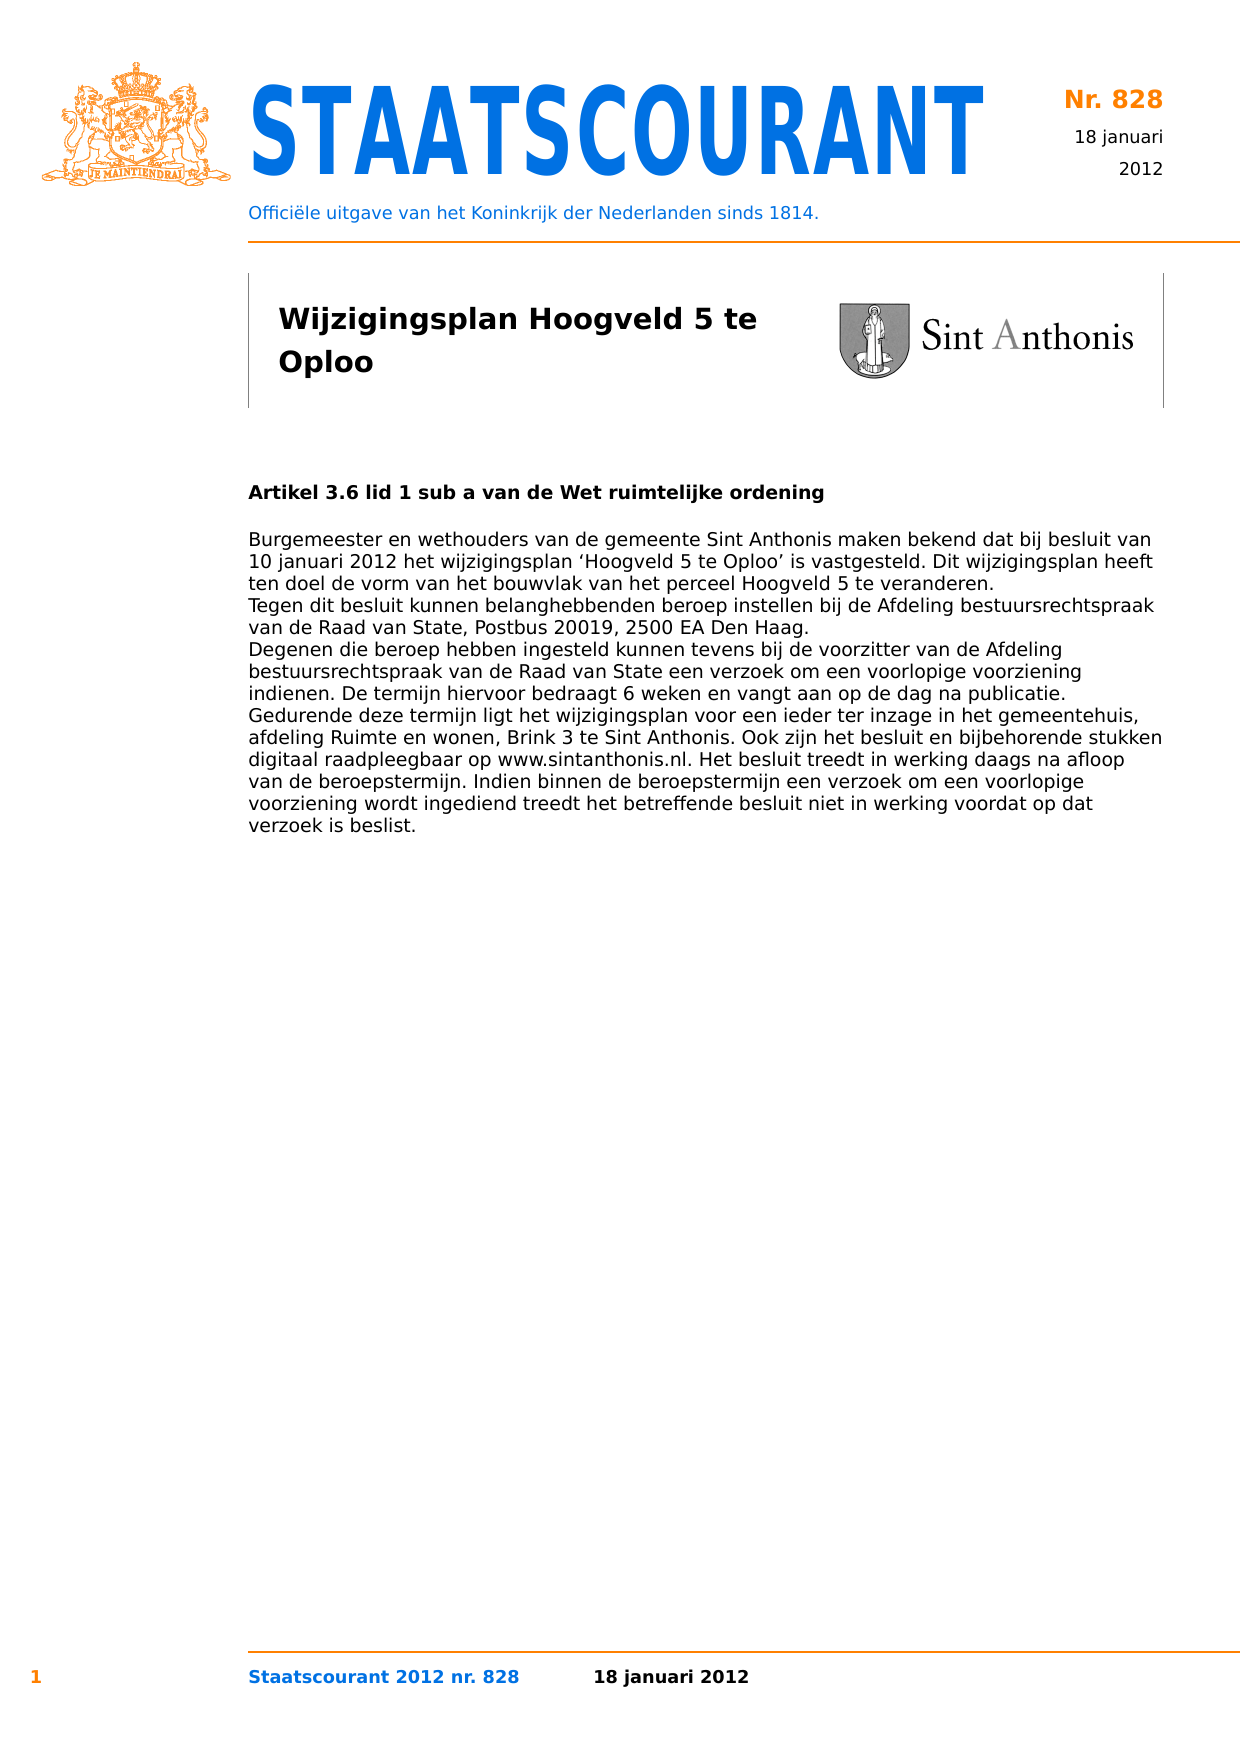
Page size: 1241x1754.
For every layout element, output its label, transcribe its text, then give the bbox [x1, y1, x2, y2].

table_header STAATSCOURANT [248, 62, 998, 203]
subtitle Artikel 3.6 lid 1 sub a van de Wet ruimtelijke ordening [248, 482, 1163, 504]
text Tegen dit besluit kunnen belanghebbenden beroep instellen bij de Afdeling bestuursrechtspraak van de Raad van State, Postbus 20019, 2500 EA Den Haag. [248, 595, 1163, 639]
picture [838, 302, 1134, 380]
text Burgemeester en wethouders van de gemeente Sint Anthonis maken bekend dat bij besluit van 10 januari 2012 het wijzigingsplan ‘Hoogveld 5 te Oploo’ is vastgesteld. Dit wijzigingsplan heeft ten doel de vorm van het bouwvlak van het perceel Hoogveld 5 te veranderen. [248, 529, 1163, 595]
picture [41, 62, 231, 186]
table_header [25, 62, 248, 241]
text Degenen die beroep hebben ingesteld kunnen tevens bij de voorzitter van de Afdeling bestuursrechtspraak van de Raad van State een verzoek om een voorlopige voorziening indienen. De termijn hiervoor bedraagt 6 weken en vangt aan op de dag na publicatie. Gedurende deze termijn ligt het wijzigingsplan voor een ieder ter inzage in het gemeentehuis, afdeling Ruimte en wonen, Brink 3 te Sint Anthonis. Ook zijn het besluit en bijbehorende stukken digitaal raadpleegbaar op www.sintanthonis.nl. Het besluit treedt in werking daags na afloop van de beroepstermijn. Indien binnen de beroepstermijn een verzoek om een voorlopige voorziening wordt ingediend treedt het betreffende besluit niet in werking voordat op dat verzoek is beslist. [248, 639, 1163, 837]
table_cell Officiële uitgave van het Koninkrijk der Nederlanden sinds 1814. [248, 203, 1240, 241]
table_header Nr. 828 [998, 62, 1240, 121]
subtitle Wijzigingsplan Hoogveld 5 te Oploo [249, 273, 1163, 408]
table_cell 18 januari [998, 121, 1240, 153]
table_cell 2012 [998, 153, 1240, 203]
